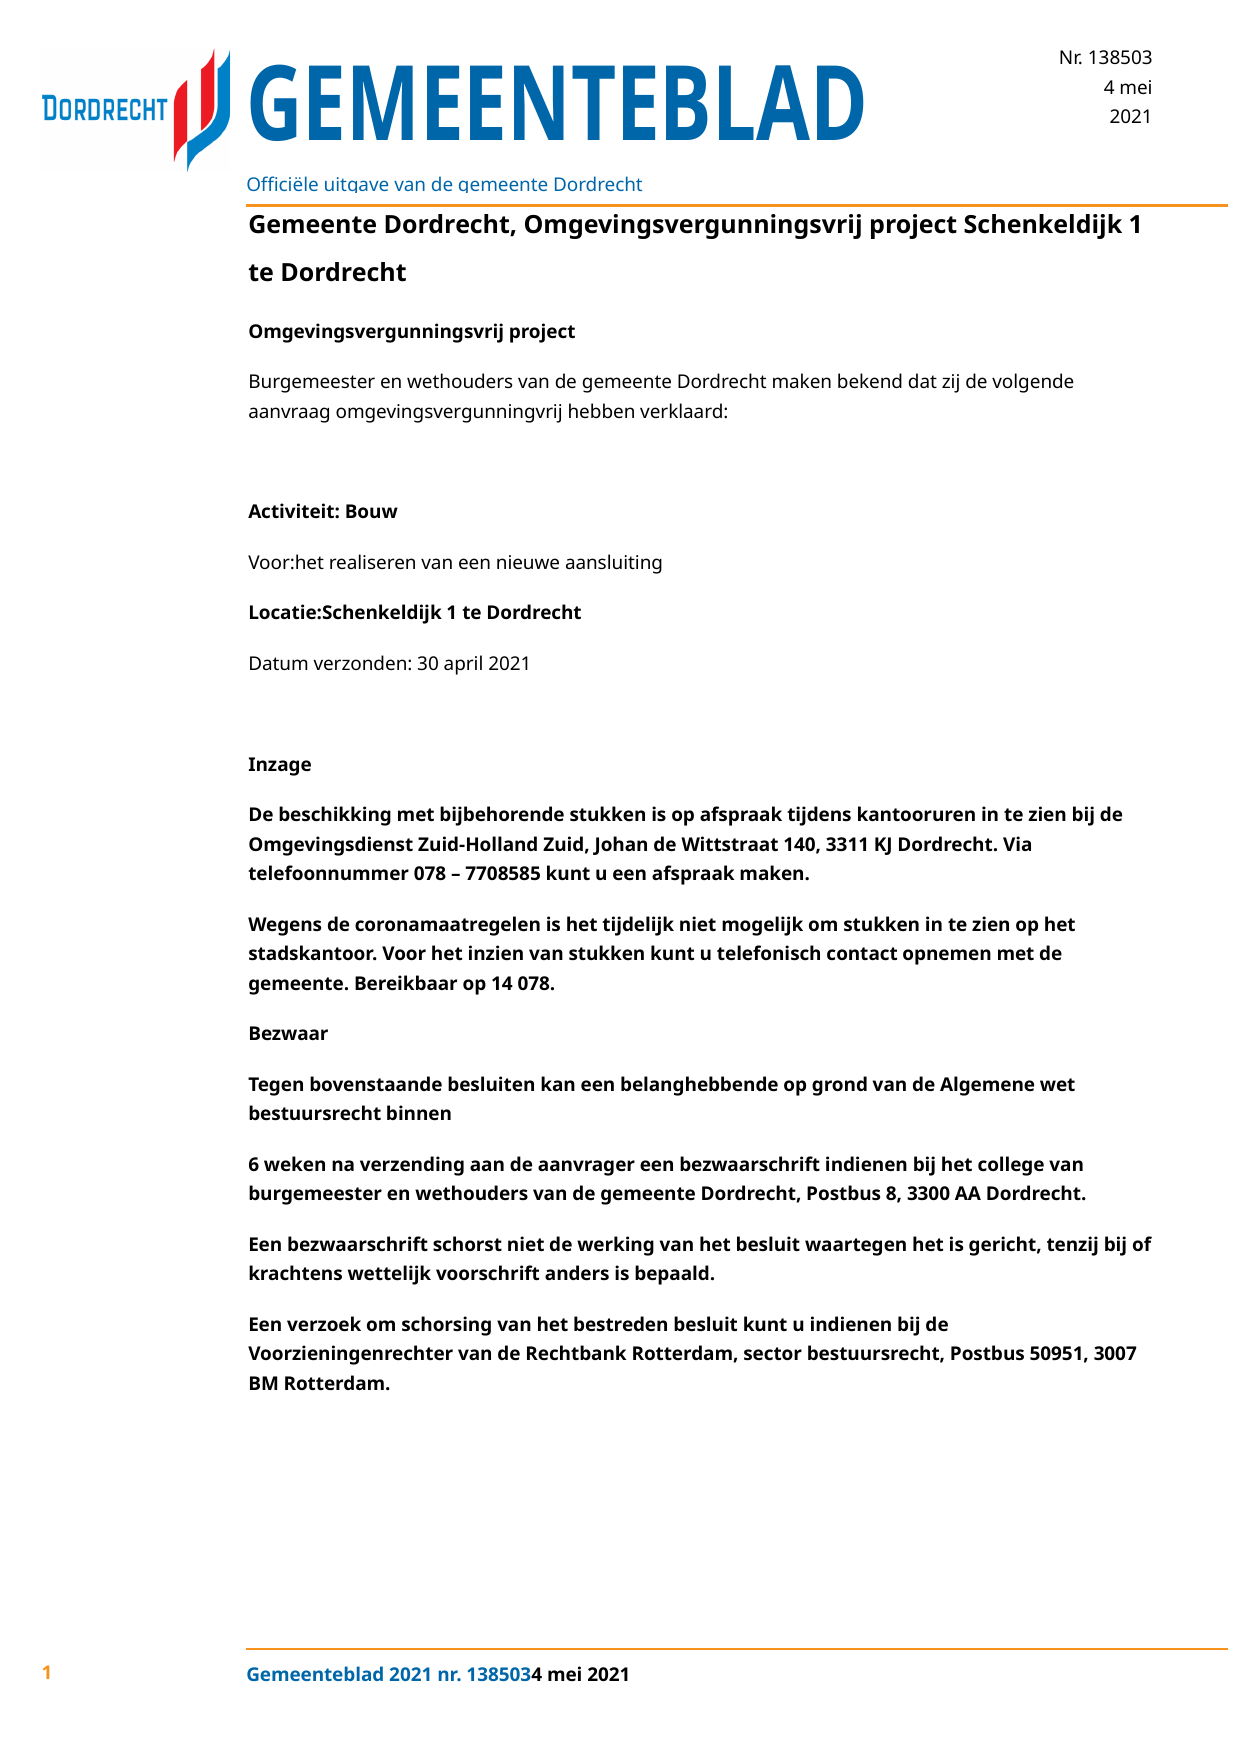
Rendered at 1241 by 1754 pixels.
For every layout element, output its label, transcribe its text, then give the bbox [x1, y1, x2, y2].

text Gemeente Dordrecht, Omgevingsvergunningsvrij project Schenkeldijk 1 te Dordrecht [248, 207, 1152, 288]
text Omgevingsvergunningsvrij project [248, 318, 1152, 344]
text 6 weken na verzending aan de aanvrager een bezwaarschrift indienen bij het college van burgemeester en wethouders van de gemeente Dordrecht, Postbus 8, 3300 AA Dordrecht. [248, 1151, 1152, 1206]
text Een verzoek om schorsing van het bestreden besluit kunt u indienen bij de Voorzieningenrechter van de Rechtbank Rotterdam, sector bestuursrecht, Postbus 50951, 3007 BM Rotterdam. [248, 1311, 1152, 1396]
text De beschikking met bijbehorende stukken is op afspraak tijdens kantooruren in te zien bij de Omgevingsdienst Zuid-Holland Zuid, Johan de Wittstraat 140, 3311 KJ Dordrecht. Via telefoonnummer 078 – 7708585 kunt u een afspraak maken. [248, 801, 1152, 886]
text Datum verzonden: 30 april 2021 [248, 650, 1152, 676]
text Activiteit: Bouw [248, 499, 1152, 524]
text Burgemeester en wethouders van de gemeente Dordrecht maken bekend dat zij de volgende aanvraag omgevingsvergunningvrij hebben verklaard: [248, 368, 1152, 424]
text Voor:het realiseren van een nieuwe aansluiting [248, 549, 1152, 575]
text Locatie:Schenkeldijk 1 te Dordrecht [248, 599, 1152, 625]
picture [41, 47, 231, 172]
text Wegens de coronamaatregelen is het tijdelijk niet mogelijk om stukken in te zien op het stadskantoor. Voor het inzien van stukken kunt u telefonisch contact opnemen met de gemeente. Bereikbaar op 14 078. [248, 911, 1152, 996]
text Tegen bovenstaande besluiten kan een belanghebbende op grond van de Algemene wet bestuursrecht binnen [248, 1071, 1152, 1126]
text Bezwaar [248, 1020, 1152, 1046]
text Inzage [248, 751, 1152, 777]
text Een bezwaarschrift schorst niet de werking van het besluit waartegen het is gericht, tenzij bij of krachtens wettelijk voorschrift anders is bepaald. [248, 1231, 1152, 1286]
